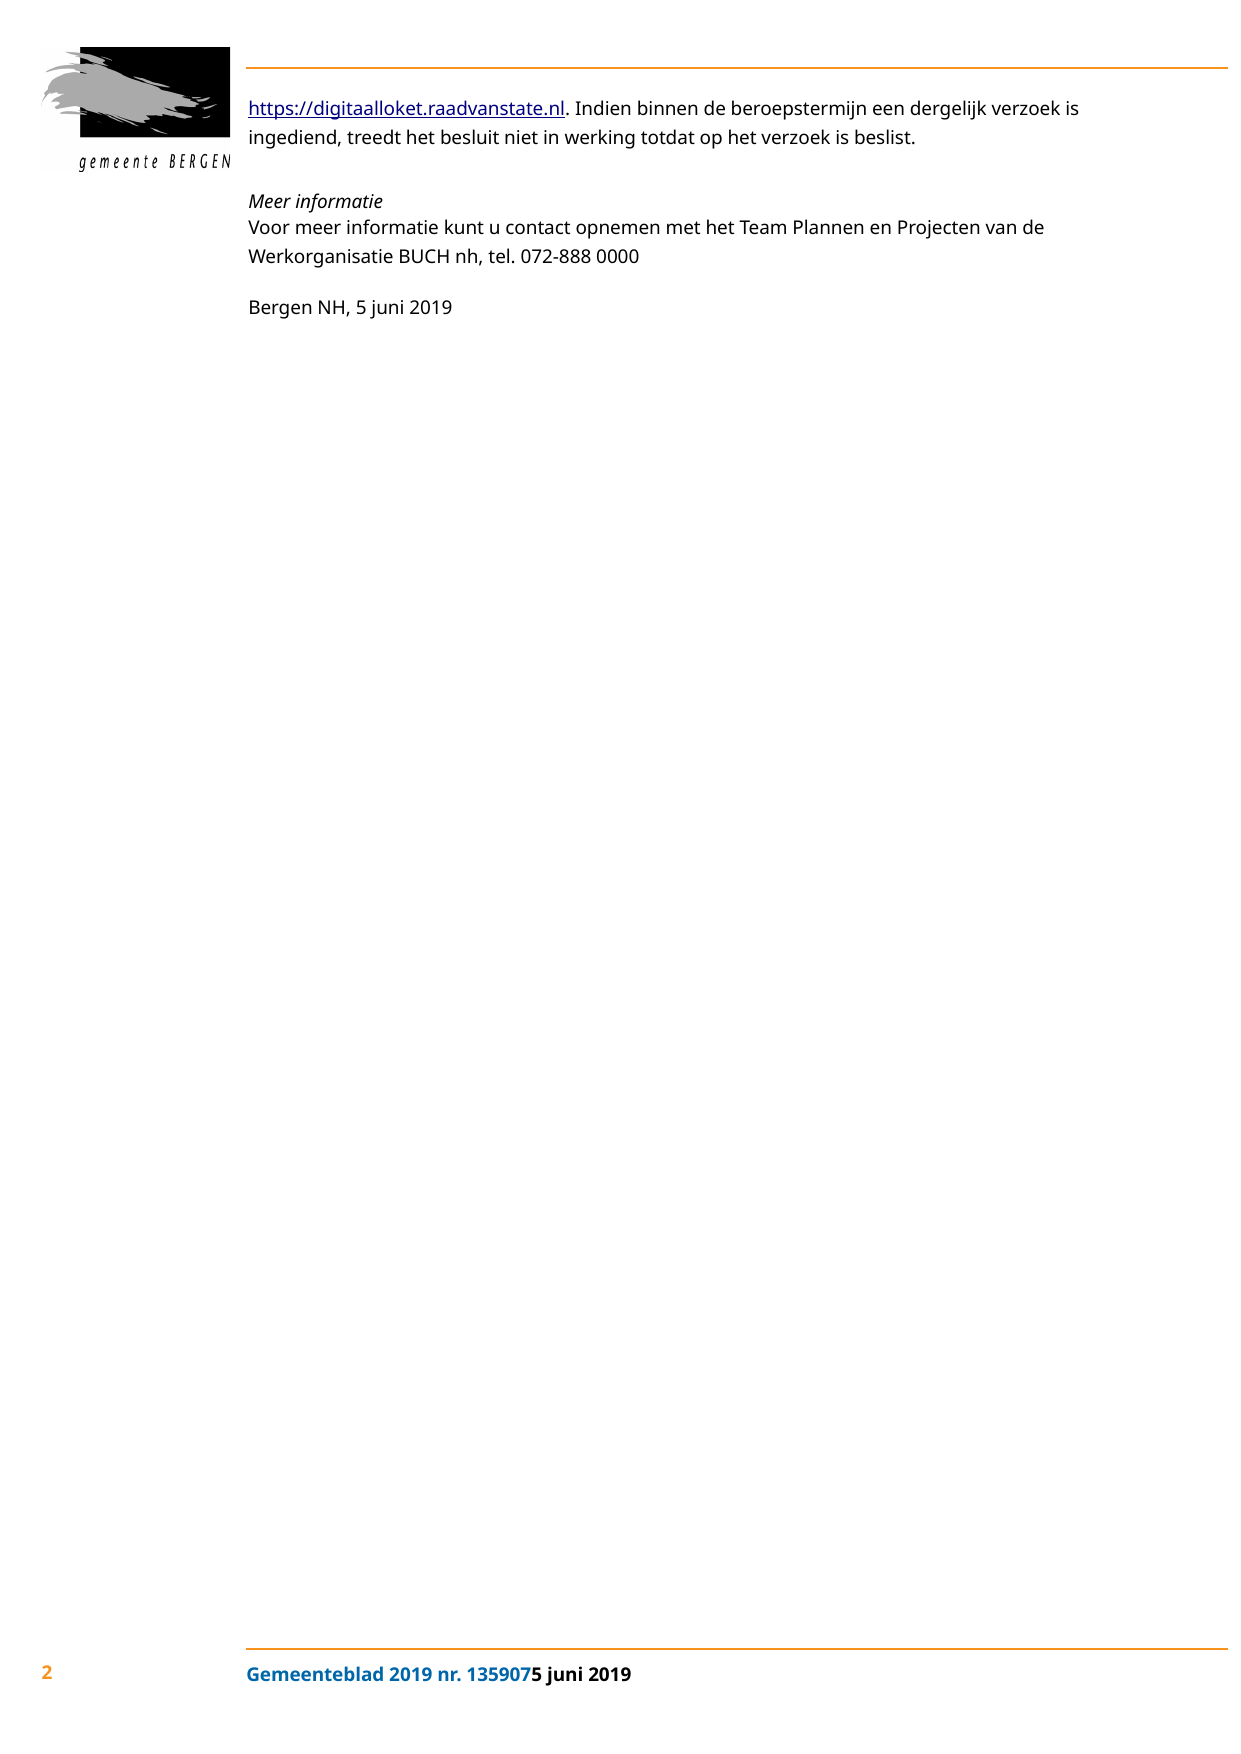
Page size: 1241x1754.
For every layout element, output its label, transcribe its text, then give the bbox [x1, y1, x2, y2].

text Voor meer informatie kunt u contact opnemen met het Team Plannen en Projecten van de Werkorganisatie BUCH nh, tel. 072-888 0000 [248, 214, 1152, 269]
text Meer informatie [248, 188, 1152, 214]
picture [41, 47, 231, 172]
text https://digitaalloket.raadvanstate.nl. Indien binnen de beroepstermijn een dergelijk verzoek is ingediend, treedt het besluit niet in werking totdat op het verzoek is beslist. [248, 95, 1152, 150]
text Bergen NH, 5 juni 2019 [248, 294, 1152, 320]
